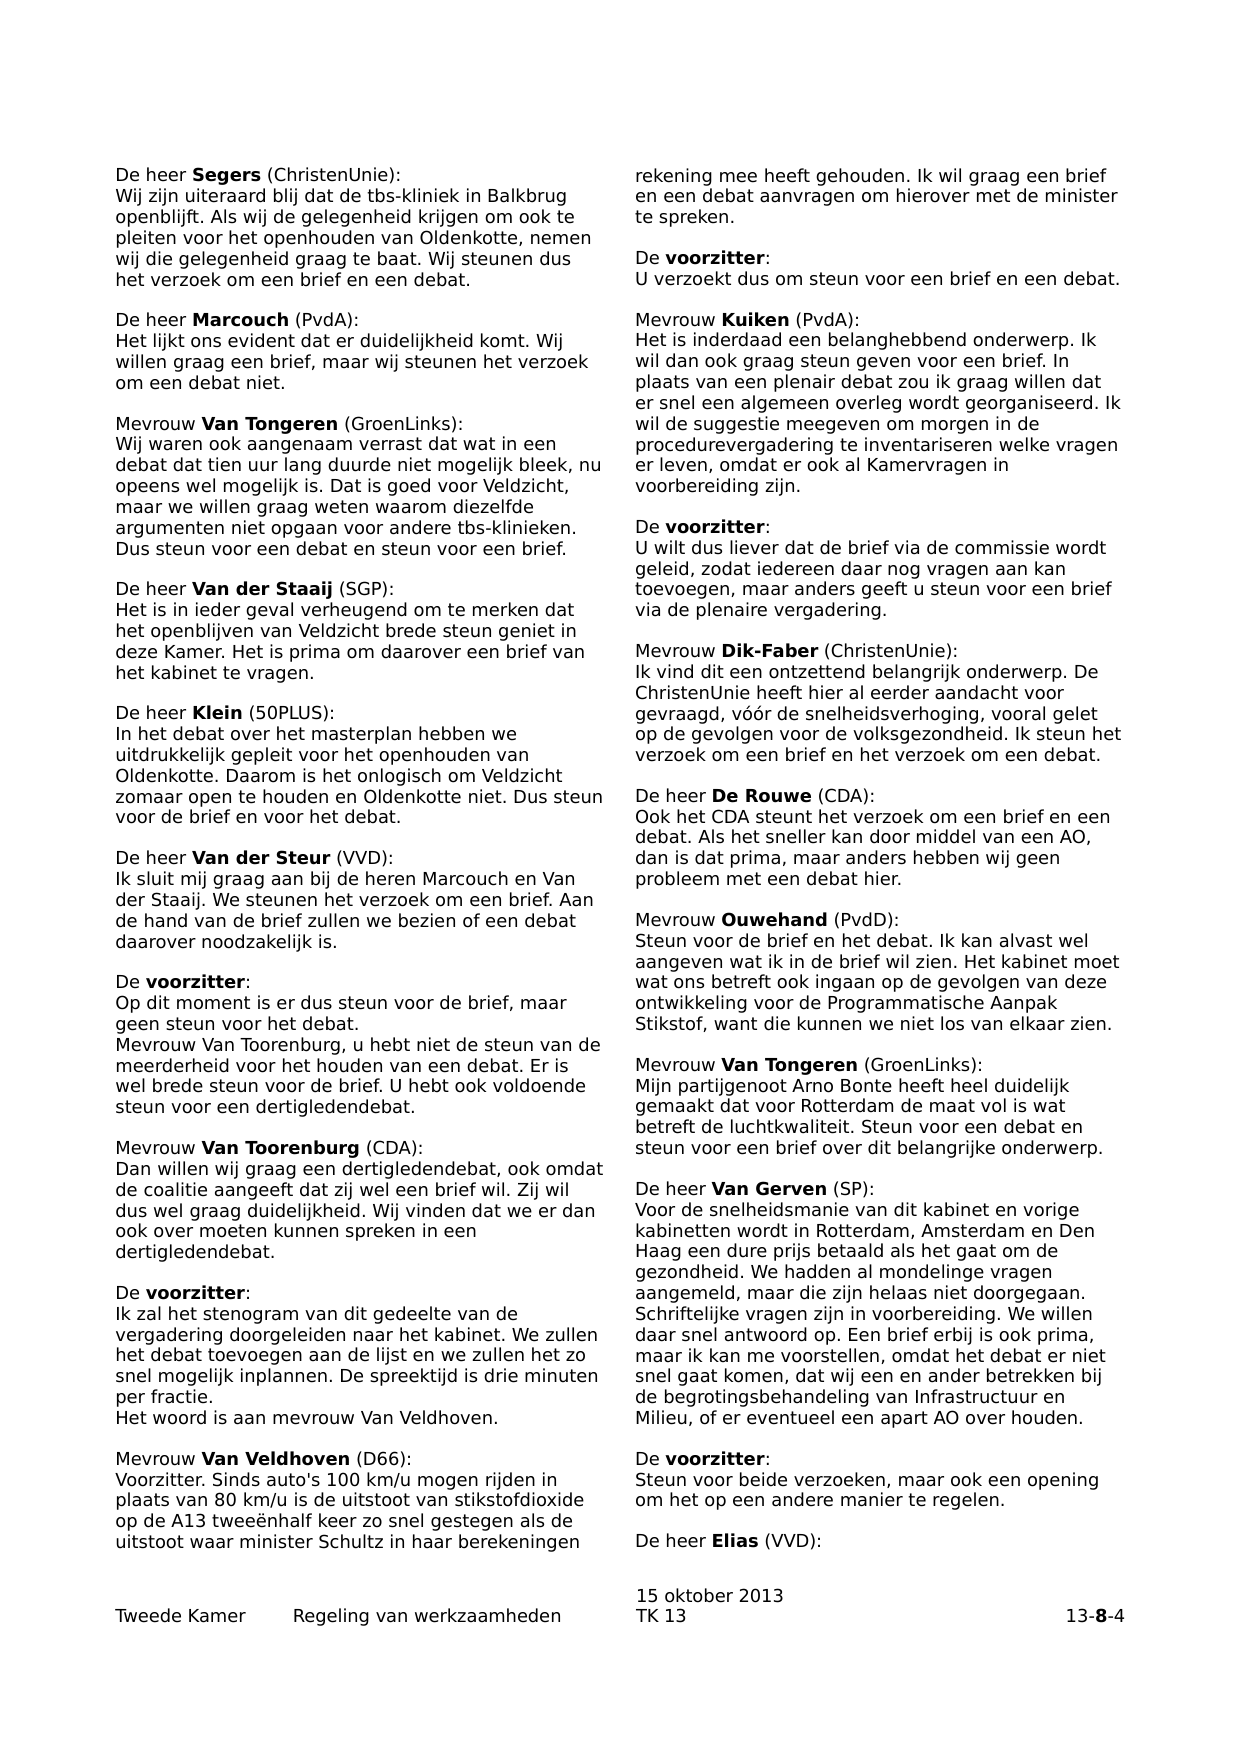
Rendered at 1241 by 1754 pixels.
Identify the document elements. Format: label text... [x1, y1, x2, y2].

text Ook het CDA steunt het verzoek om een brief en een debat. Als het sneller kan door middel van een AO, dan is dat prima, maar anders hebben wij geen probleem met een debat hier. [635, 806, 1125, 890]
text Het is inderdaad een belanghebbend onderwerp. Ik wil dan ook graag steun geven voor een brief. In plaats van een plenair debat zou ik graag willen dat er snel een algemeen overleg wordt georganiseerd. Ik wil de suggestie meegeven om morgen in de procedurevergadering te inventariseren welke vragen er leven, omdat er ook al Kamervragen in voorbereiding zijn. [635, 330, 1125, 497]
text De voorzitter: [635, 517, 1125, 537]
text Voorzitter. Sinds auto's 100 km/u mogen rijden in plaats van 80 km/u is de uitstoot van stikstofdioxide op de A13 tweeënhalf keer zo snel gestegen als de uitstoot waar minister Schultz in haar berekeningen [115, 1469, 605, 1553]
text Mevrouw Dik-Faber (ChristenUnie): [635, 641, 1125, 662]
text De heer Van der Staaij (SGP): [115, 579, 605, 600]
text Mevrouw Van Tongeren (GroenLinks): [115, 413, 605, 434]
text Ik sluit mij graag aan bij de heren Marcouch en Van der Staaij. We steunen het verzoek om een brief. Aan de hand van de brief zullen we bezien of een debat daarover noodzakelijk is. [115, 869, 605, 952]
text Mevrouw Van Tongeren (GroenLinks): [635, 1055, 1125, 1075]
text De heer De Rouwe (CDA): [635, 786, 1125, 806]
text Mevrouw Van Veldhoven (D66): [115, 1448, 605, 1469]
text Het woord is aan mevrouw Van Veldhoven. [115, 1408, 605, 1428]
text Mevrouw Kuiken (PvdA): [635, 309, 1125, 330]
text De voorzitter: [115, 1283, 605, 1303]
text Ik vind dit een ontzettend belangrijk onderwerp. De ChristenUnie heeft hier al eerder aandacht voor gevraagd, vóór de snelheidsverhoging, vooral gelet op de gevolgen voor de volksgezondheid. Ik steun het verzoek om een brief en het verzoek om een debat. [635, 662, 1125, 766]
text Voor de snelheidsmanie van dit kabinet en vorige kabinetten wordt in Rotterdam, Amsterdam en Den Haag een dure prijs betaald als het gaat om de gezondheid. We hadden al mondelinge vragen aangemeld, maar die zijn helaas niet doorgegaan. Schriftelijke vragen zijn in voorbereiding. We willen daar snel antwoord op. Een brief erbij is ook prima, maar ik kan me voorstellen, omdat het debat er niet snel gaat komen, dat wij een en ander betrekken bij de begrotingsbehandeling van Infrastructuur en Milieu, of er eventueel een apart AO over houden. [635, 1199, 1125, 1429]
text De heer Segers (ChristenUnie): [115, 165, 605, 186]
text Het lijkt ons evident dat er duidelijkheid komt. Wij willen graag een brief, maar wij steunen het verzoek om een debat niet. [115, 331, 605, 393]
text Mevrouw Van Toorenburg, u hebt niet de steun van de meerderheid voor het houden van een debat. Er is wel brede steun voor de brief. U hebt ook voldoende steun voor een dertigledendebat. [115, 1034, 605, 1118]
text Steun voor de brief en het debat. Ik kan alvast wel aangeven wat ik in de brief wil zien. Het kabinet moet wat ons betreft ook ingaan op de gevolgen van deze ontwikkeling voor de Programmatische Aanpak Stikstof, want die kunnen we niet los van elkaar zien. [635, 931, 1125, 1035]
text Mevrouw Van Toorenburg (CDA): [115, 1138, 605, 1159]
text De heer Klein (50PLUS): [115, 703, 605, 724]
text De heer Elias (VVD): [635, 1531, 1125, 1552]
text De voorzitter: [635, 1449, 1125, 1469]
text Steun voor beide verzoeken, maar ook een opening om het op een andere manier te regelen. [635, 1469, 1125, 1511]
text Op dit moment is er dus steun voor de brief, maar geen steun voor het debat. [115, 993, 605, 1034]
text Wij waren ook aangenaam verrast dat wat in een debat dat tien uur lang duurde niet mogelijk bleek, nu opeens wel mogelijk is. Dat is goed voor Veldzicht, maar we willen graag weten waarom diezelfde argumenten niet opgaan voor andere tbs-klinieken. Dus steun voor een debat en steun voor een brief. [115, 434, 605, 559]
text Mijn partijgenoot Arno Bonte heeft heel duidelijk gemaakt dat voor Rotterdam de maat vol is wat betreft de luchtkwaliteit. Steun voor een debat en steun voor een brief over dit belangrijke onderwerp. [635, 1075, 1125, 1159]
text Ik zal het stenogram van dit gedeelte van de vergadering doorgeleiden naar het kabinet. We zullen het debat toevoegen aan de lijst en we zullen het zo snel mogelijk inplannen. De spreektijd is drie minuten per fractie. [115, 1303, 605, 1408]
text rekening mee heeft gehouden. Ik wil graag een brief en een debat aanvragen om hierover met de minister te spreken. [635, 165, 1125, 228]
text U wilt dus liever dat de brief via de commissie wordt geleid, zodat iedereen daar nog vragen aan kan toevoegen, maar anders geeft u steun voor een brief via de plenaire vergadering. [635, 537, 1125, 621]
text De heer Marcouch (PvdA): [115, 310, 605, 331]
text Wij zijn uiteraard blij dat de tbs-kliniek in Balkbrug openblijft. Als wij de gelegenheid krijgen om ook te pleiten voor het openhouden van Oldenkotte, nemen wij die gelegenheid graag te baat. Wij steunen dus het verzoek om een brief en een debat. [115, 186, 605, 290]
text In het debat over het masterplan hebben we uitdrukkelijk gepleit voor het openhouden van Oldenkotte. Daarom is het onlogisch om Veldzicht zomaar open te houden en Oldenkotte niet. Dus steun voor de brief en voor het debat. [115, 724, 605, 828]
text Het is in ieder geval verheugend om te merken dat het openblijven van Veldzicht brede steun geniet in deze Kamer. Het is prima om daarover een brief van het kabinet te vragen. [115, 600, 605, 683]
text Mevrouw Ouwehand (PvdD): [635, 910, 1125, 931]
text De heer Van der Steur (VVD): [115, 848, 605, 869]
text De voorzitter: [115, 972, 605, 993]
text Dan willen wij graag een dertigledendebat, ook omdat de coalitie aangeeft dat zij wel een brief wil. Zij wil dus wel graag duidelijkheid. Wij vinden dat we er dan ook over moeten kunnen spreken in een dertigledendebat. [115, 1159, 605, 1263]
text De heer Van Gerven (SP): [635, 1179, 1125, 1199]
text De voorzitter: [635, 248, 1125, 268]
text U verzoekt dus om steun voor een brief en een debat. [635, 268, 1125, 289]
